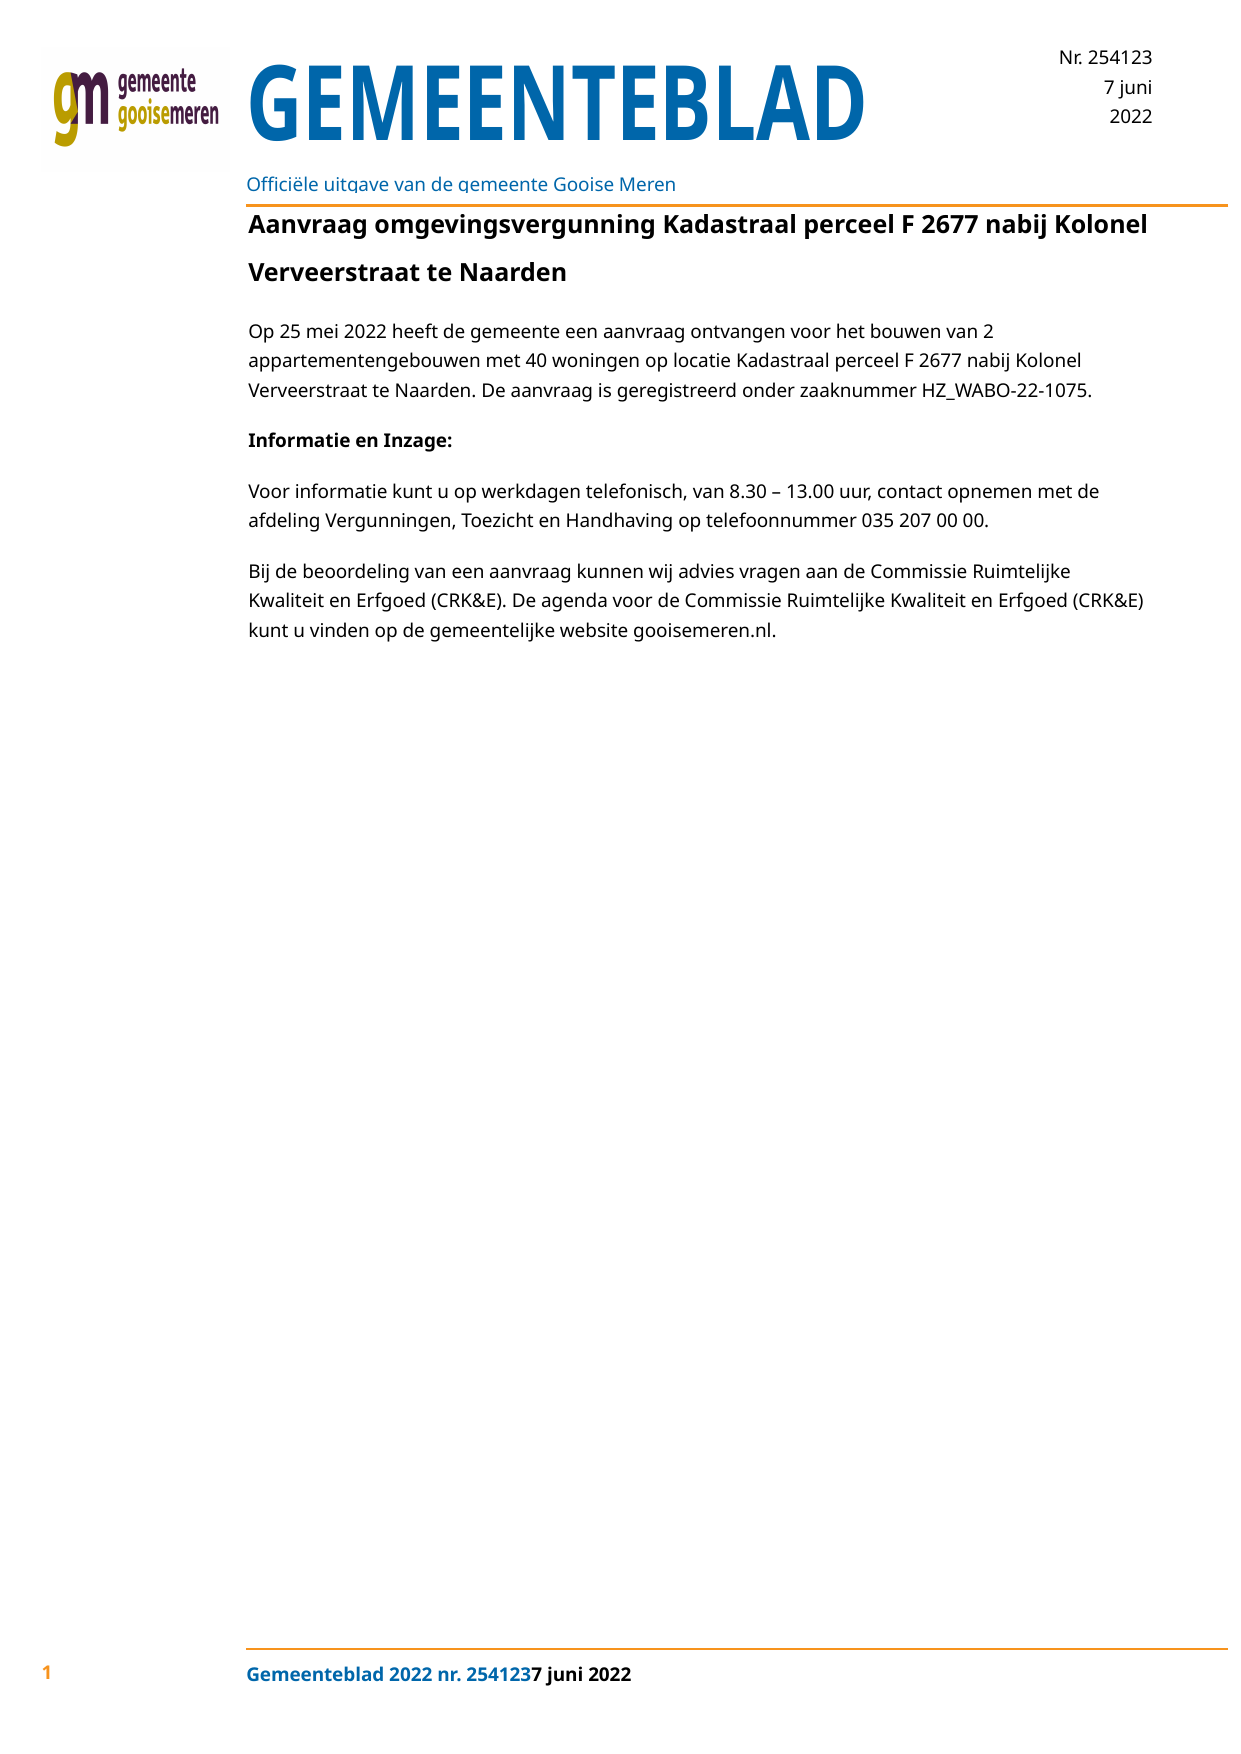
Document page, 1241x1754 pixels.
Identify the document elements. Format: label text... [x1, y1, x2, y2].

picture [41, 47, 231, 172]
text Aanvraag omgevingsvergunning Kadastraal perceel F 2677 nabij Kolonel Verveerstraat te Naarden [248, 207, 1152, 288]
text Voor informatie kunt u op werkdagen telefonisch, van 8.30 – 13.00 uur, contact opnemen met de afdeling Vergunningen, Toezicht en Handhaving op telefoonnummer 035 207 00 00. [248, 478, 1152, 533]
text Bij de beoordeling van een aanvraag kunnen wij advies vragen aan de Commissie Ruimtelijke Kwaliteit en Erfgoed (CRK&E). De agenda voor de Commissie Ruimtelijke Kwaliteit en Erfgoed (CRK&E) kunt u vinden op de gemeentelijke website gooisemeren.nl. [248, 558, 1152, 643]
text Op 25 mei 2022 heeft de gemeente een aanvraag ontvangen voor het bouwen van 2 appartementengebouwen met 40 woningen op locatie Kadastraal perceel F 2677 nabij Kolonel Verveerstraat te Naarden. De aanvraag is geregistreerd onder zaaknummer HZ_WABO-22-1075. [248, 318, 1152, 403]
text Informatie en Inzage: [248, 427, 1152, 453]
